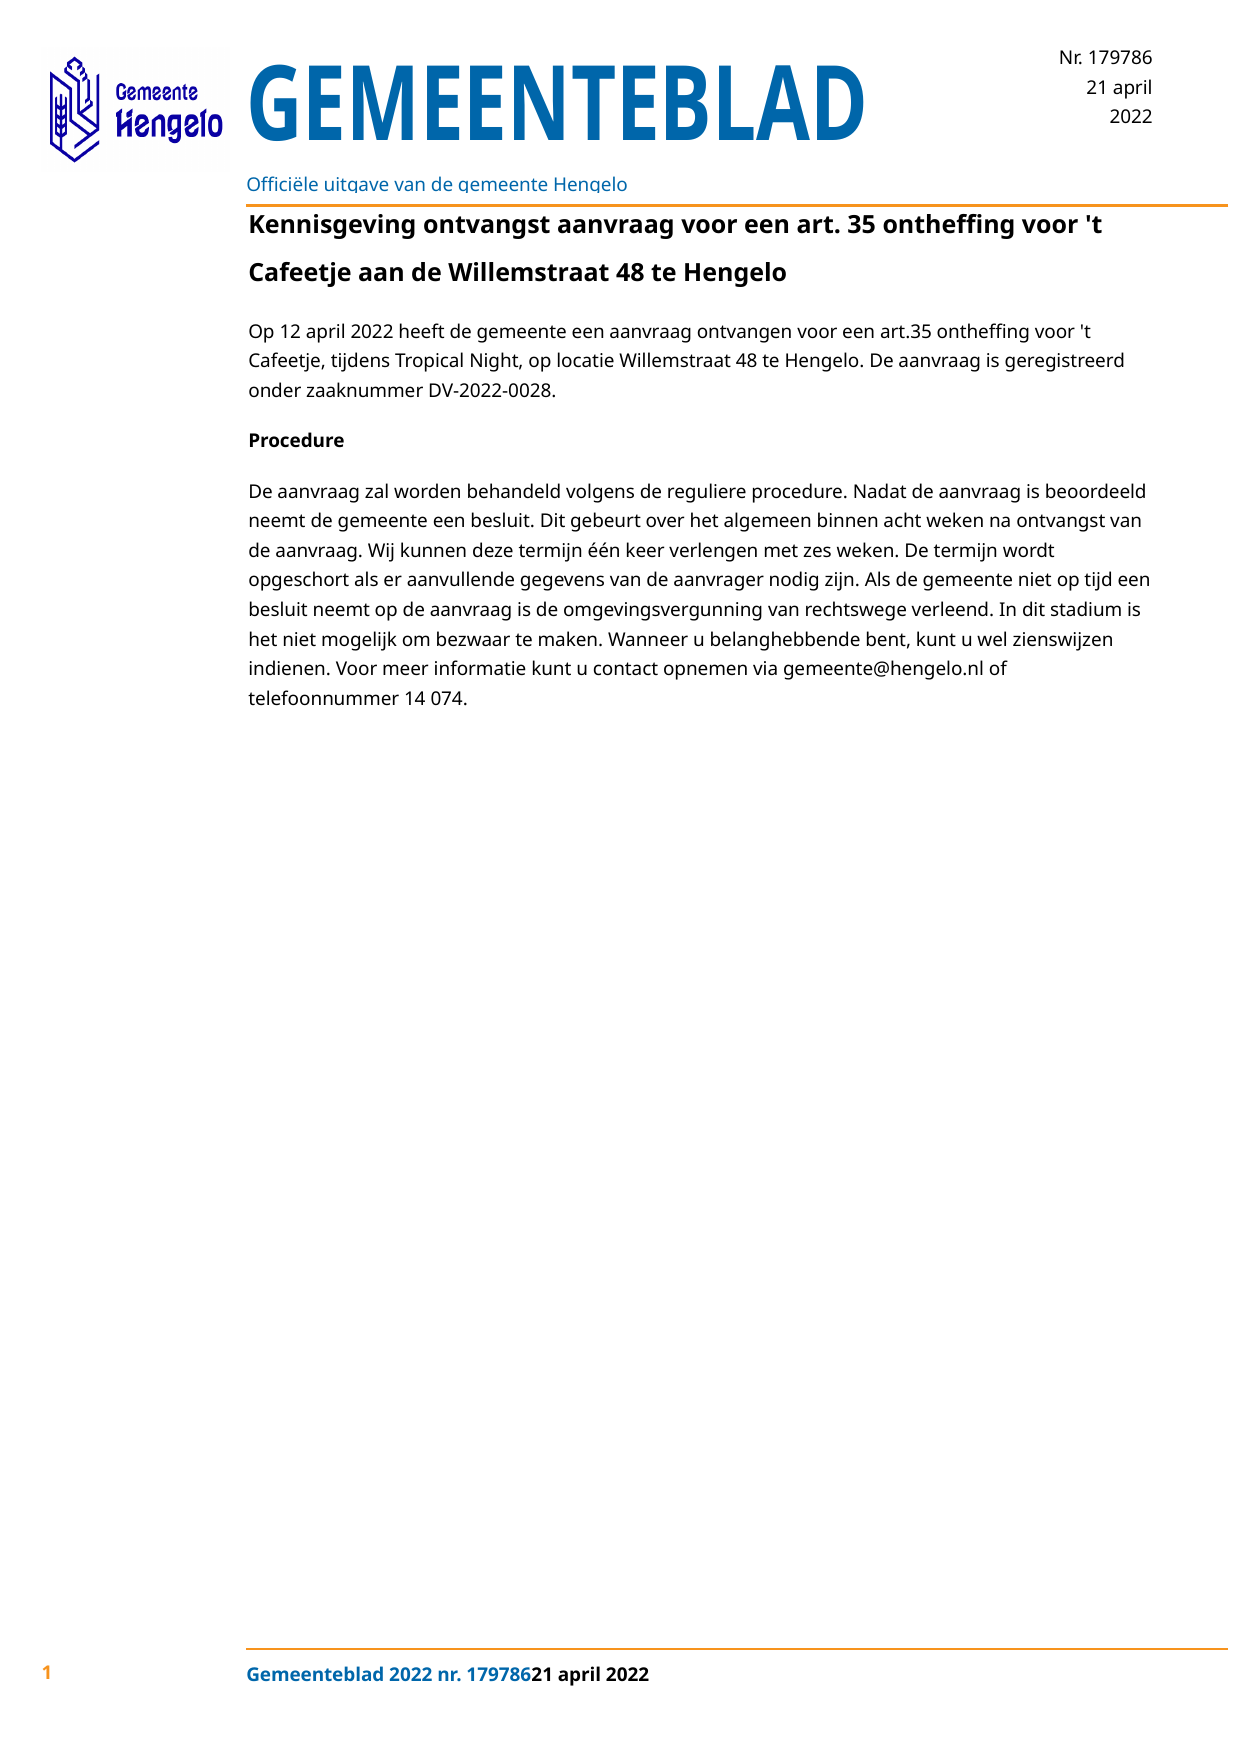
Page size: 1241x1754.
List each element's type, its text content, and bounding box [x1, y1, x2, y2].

text Op 12 april 2022 heeft de gemeente een aanvraag ontvangen voor een art.35 ontheffing voor 't Cafeetje, tijdens Tropical Night, op locatie Willemstraat 48 te Hengelo. De aanvraag is geregistreerd onder zaaknummer DV-2022-0028. [248, 318, 1152, 403]
text De aanvraag zal worden behandeld volgens de reguliere procedure. Nadat de aanvraag is beoordeeld neemt de gemeente een besluit. Dit gebeurt over het algemeen binnen acht weken na ontvangst van de aanvraag. Wij kunnen deze termijn één keer verlengen met zes weken. De termijn wordt opgeschort als er aanvullende gegevens van de aanvrager nodig zijn. Als de gemeente niet op tijd een besluit neemt op de aanvraag is de omgevingsvergunning van rechtswege verleend. In dit stadium is het niet mogelijk om bezwaar te maken. Wanneer u belanghebbende bent, kunt u wel zienswijzen indienen. Voor meer informatie kunt u contact opnemen via gemeente@hengelo.nl of telefoonnummer 14 074. [248, 478, 1152, 711]
text Kennisgeving ontvangst aanvraag voor een art. 35 ontheffing voor 't Cafeetje aan de Willemstraat 48 te Hengelo [248, 207, 1152, 288]
text Procedure [248, 427, 1152, 453]
picture [41, 47, 231, 172]
